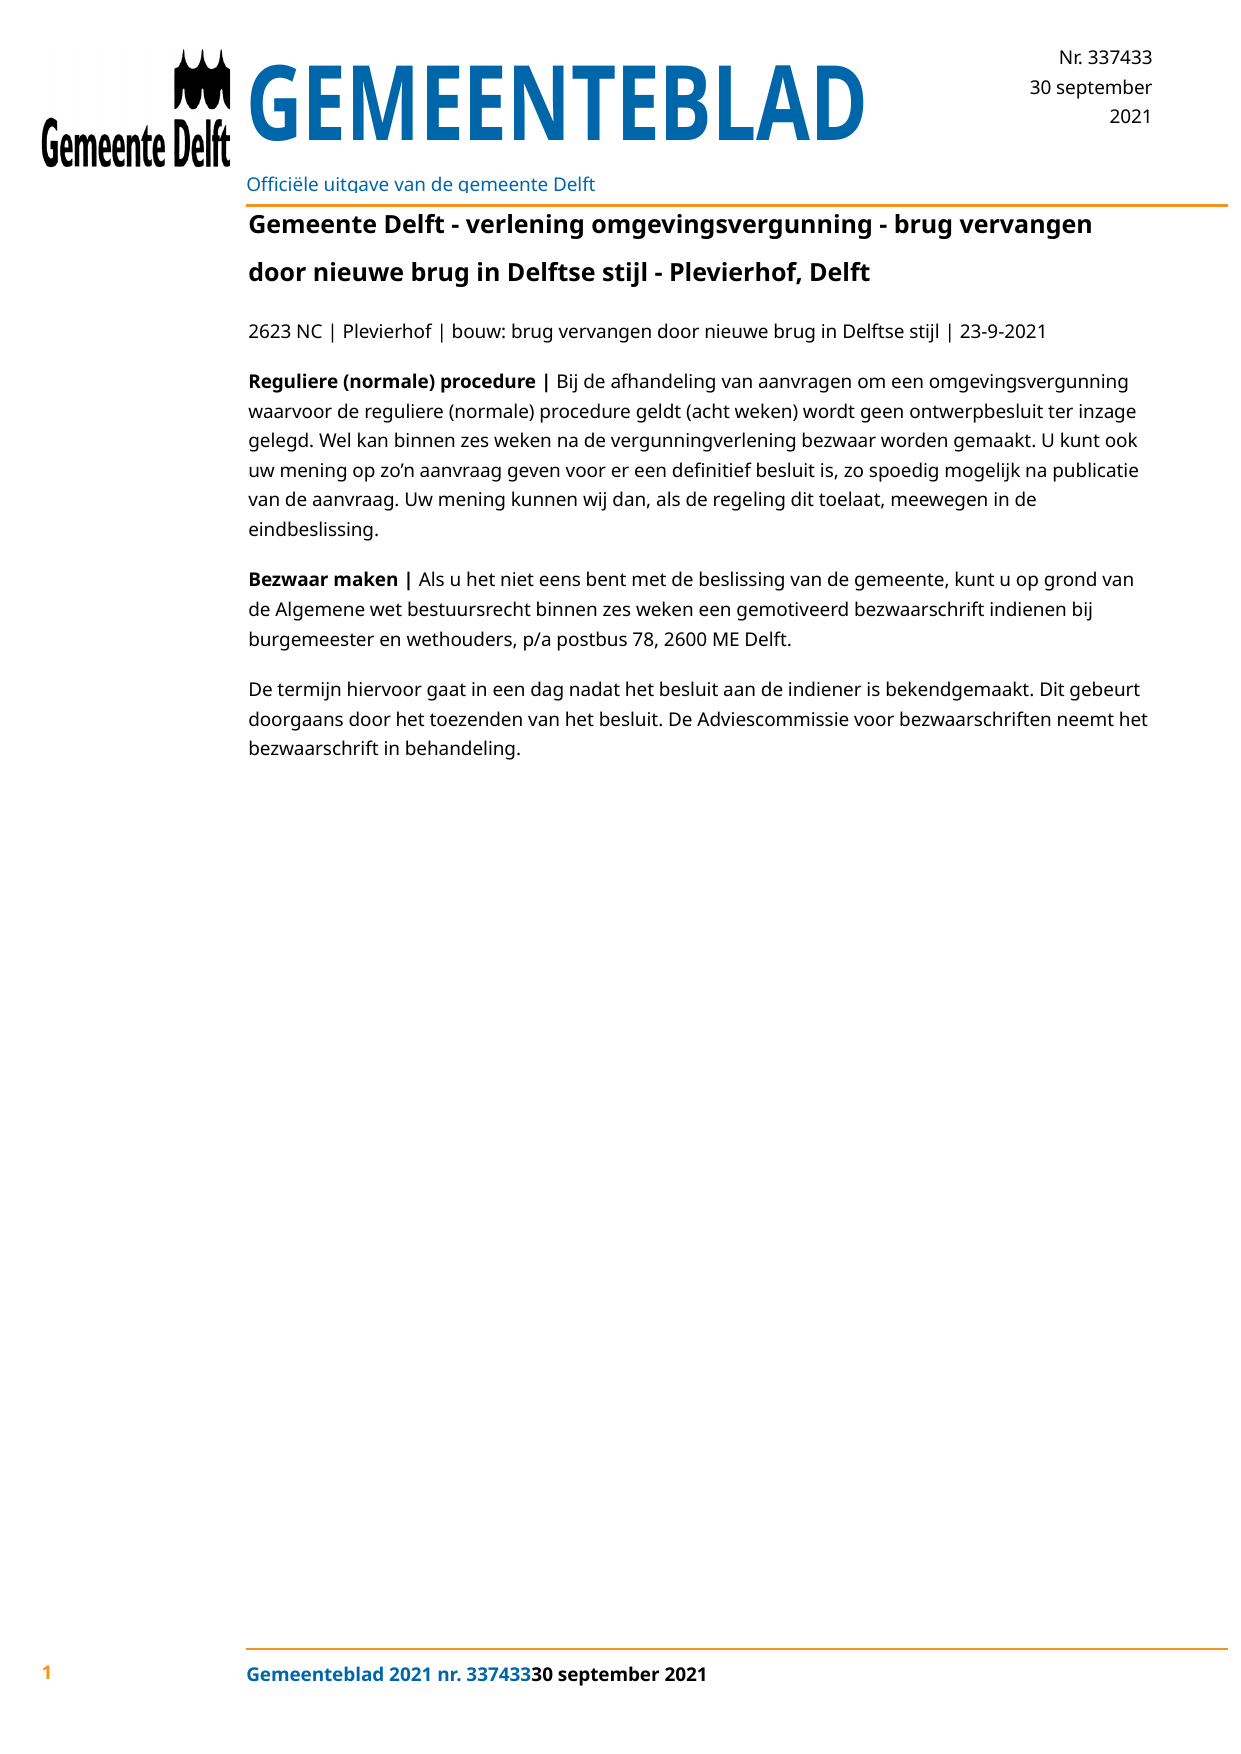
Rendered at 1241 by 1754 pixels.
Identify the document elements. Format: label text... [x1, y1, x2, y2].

text 2623 NC | Plevierhof | bouw: brug vervangen door nieuwe brug in Delftse stijl | 23-9-2021 [248, 318, 1152, 344]
text Bezwaar maken | Als u het niet eens bent met de beslissing van de gemeente, kunt u op grond van de Algemene wet bestuursrecht binnen zes weken een gemotiveerd bezwaarschrift indienen bij burgemeester en wethouders, p/a postbus 78, 2600 ME Delft. [248, 567, 1152, 652]
picture [41, 47, 231, 172]
text Reguliere (normale) procedure | Bij de afhandeling van aanvragen om een omgevingsvergunning waarvoor de reguliere (normale) procedure geldt (acht weken) wordt geen ontwerpbesluit ter inzage gelegd. Wel kan binnen zes weken na de vergunningverlening bezwaar worden gemaakt. U kunt ook uw mening op zo’n aanvraag geven voor er een definitief besluit is, zo spoedig mogelijk na publicatie van de aanvraag. Uw mening kunnen wij dan, als de regeling dit toelaat, meewegen in de eindbeslissing. [248, 368, 1152, 542]
text De termijn hiervoor gaat in een dag nadat het besluit aan de indiener is bekendgemaakt. Dit gebeurt doorgaans door het toezenden van het besluit. De Adviescommissie voor bezwaarschriften neemt het bezwaarschrift in behandeling. [248, 676, 1152, 761]
text Gemeente Delft - verlening omgevingsvergunning - brug vervangen door nieuwe brug in Delftse stijl - Plevierhof, Delft [248, 207, 1152, 288]
